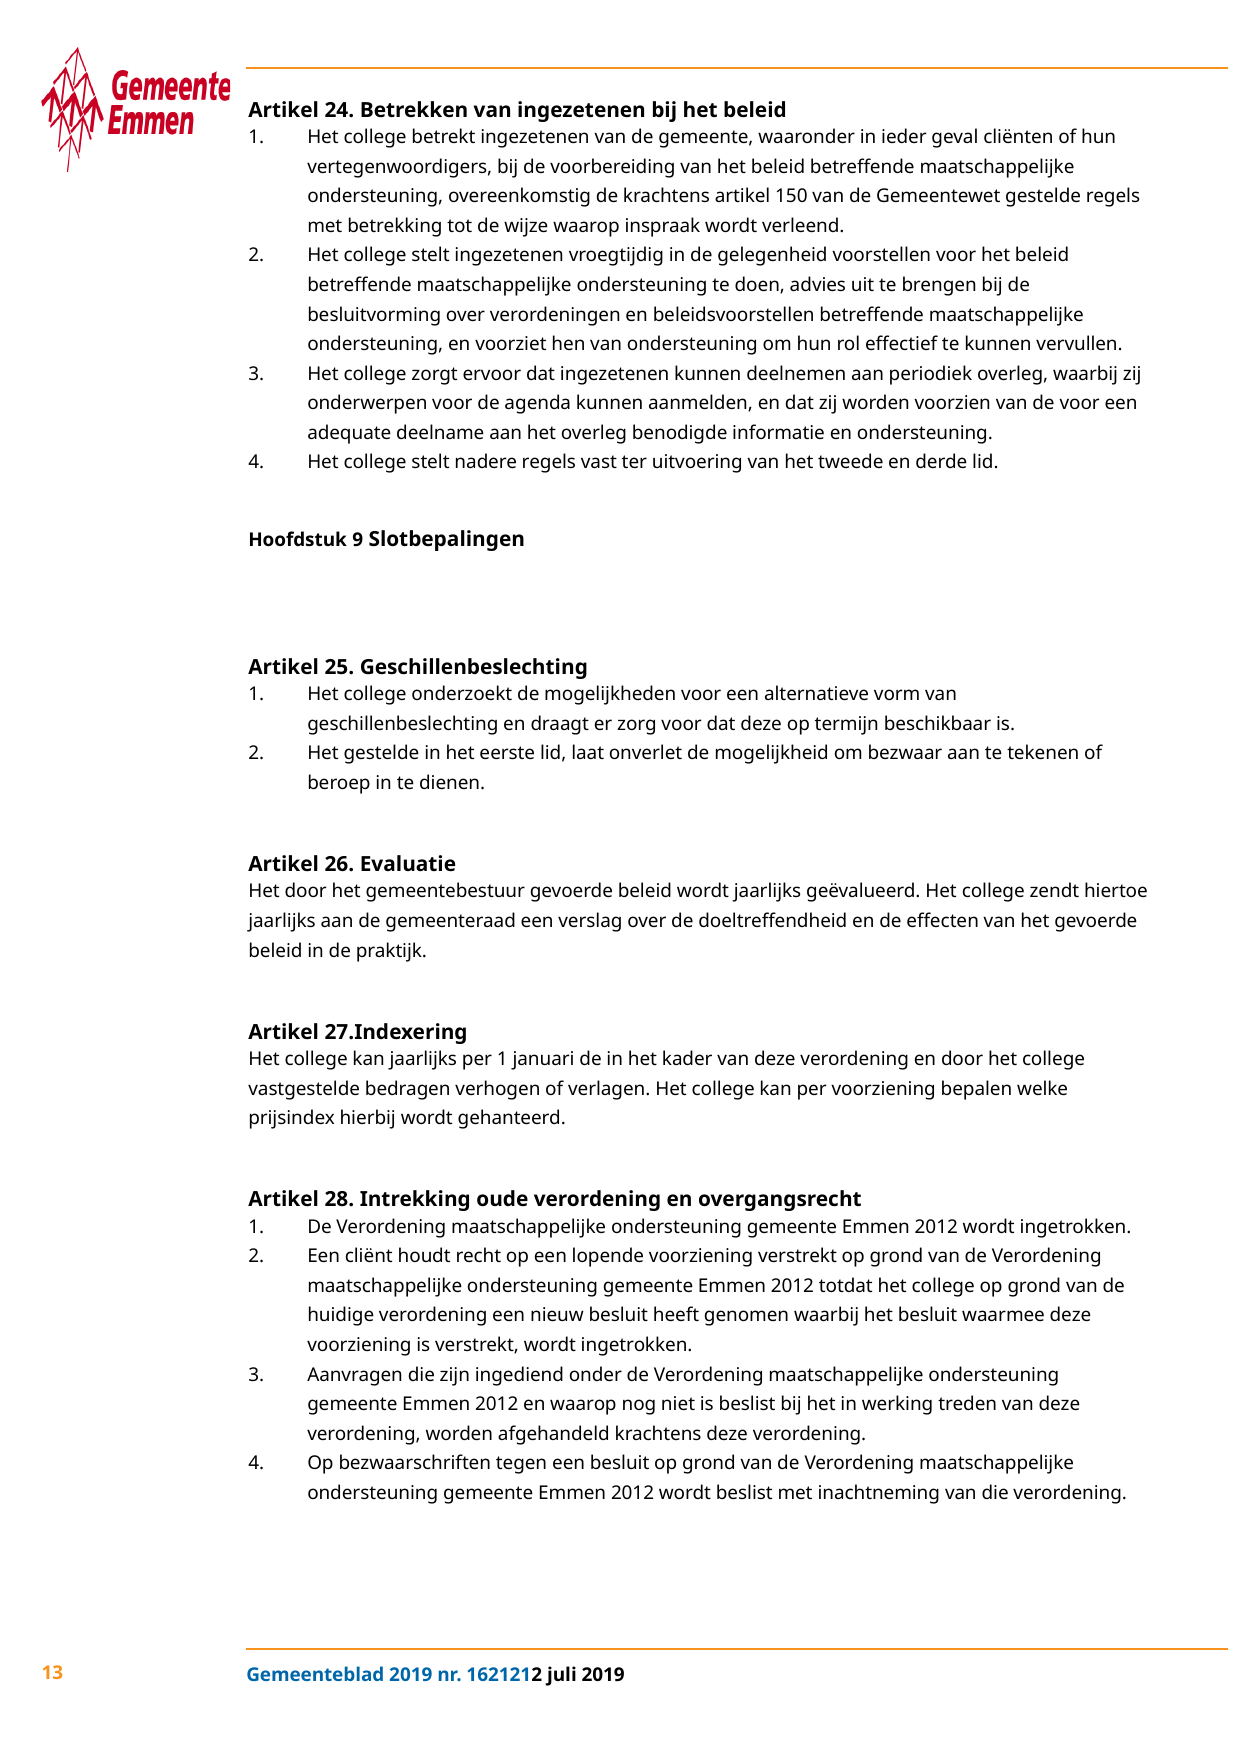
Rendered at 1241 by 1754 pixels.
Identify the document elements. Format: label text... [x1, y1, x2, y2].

text Artikel 28. Intrekking oude verordening en overgangsrecht [248, 1184, 1152, 1213]
list Het college onderzoekt de mogelijkheden voor een alternatieve vorm van geschillenbeslechting en draagt er zorg voor dat deze op termijn beschikbaar is. [248, 680, 1152, 736]
list Het college stelt ingezetenen vroegtijdig in de gelegenheid voorstellen voor het beleid betreffende maatschappelijke ondersteuning te doen, advies uit te brengen bij de besluitvorming over verordeningen en beleidsvoorstellen betreffende maatschappelijke ondersteuning, en voorziet hen van ondersteuning om hun rol effectief te kunnen vervullen. [248, 242, 1152, 356]
list Het college stelt nadere regels vast ter uitvoering van het tweede en derde lid. [248, 449, 1152, 474]
list De Verordening maatschappelijke ondersteuning gemeente Emmen 2012 wordt ingetrokken. [248, 1213, 1152, 1238]
list Op bezwaarschriften tegen een besluit op grond van de Verordening maatschappelijke ondersteuning gemeente Emmen 2012 wordt beslist met inachtneming van die verordening. [248, 1449, 1152, 1505]
list Het gestelde in het eerste lid, laat onverlet de mogelijkheid om bezwaar aan te tekenen of beroep in te dienen. [248, 739, 1152, 795]
text Hoofdstuk 9 Slotbepalingen [248, 524, 1152, 552]
text Artikel 25. Geschillenbeslechting [248, 652, 1152, 680]
text Het door het gemeentebestuur gevoerde beleid wordt jaarlijks geëvalueerd. Het college zendt hiertoe jaarlijks aan de gemeenteraad een verslag over de doeltreffendheid en de effecten van het gevoerde beleid in de praktijk. [248, 878, 1152, 962]
list Het college zorgt ervoor dat ingezetenen kunnen deelnemen aan periodiek overleg, waarbij zij onderwerpen voor de agenda kunnen aanmelden, en dat zij worden voorzien van de voor een adequate deelname aan het overleg benodigde informatie en ondersteuning. [248, 360, 1152, 445]
list Het college betrekt ingezetenen van de gemeente, waaronder in ieder geval cliënten of hun vertegenwoordigers, bij de voorbereiding van het beleid betreffende maatschappelijke ondersteuning, overeenkomstig de krachtens artikel 150 van de Gemeentewet gestelde regels met betrekking tot de wijze waarop inspraak wordt verleend. [248, 123, 1152, 238]
list Aanvragen die zijn ingediend onder de Verordening maatschappelijke ondersteuning gemeente Emmen 2012 en waarop nog niet is beslist bij het in werking treden van deze verordening, worden afgehandeld krachtens deze verordening. [248, 1361, 1152, 1446]
picture [41, 47, 231, 172]
text Artikel 24. Betrekken van ingezetenen bij het beleid [248, 95, 1152, 123]
text Het college kan jaarlijks per 1 januari de in het kader van deze verordening en door het college vastgestelde bedragen verhogen of verlagen. Het college kan per voorziening bepalen welke prijsindex hierbij wordt gehanteerd. [248, 1045, 1152, 1130]
text Artikel 27.Indexering [248, 1017, 1152, 1045]
text Artikel 26. Evaluatie [248, 849, 1152, 878]
list Een cliënt houdt recht op een lopende voorziening verstrekt op grond van de Verordening maatschappelijke ondersteuning gemeente Emmen 2012 totdat het college op grond van de huidige verordening een nieuw besluit heeft genomen waarbij het besluit waarmee deze voorziening is verstrekt, wordt ingetrokken. [248, 1242, 1152, 1357]
